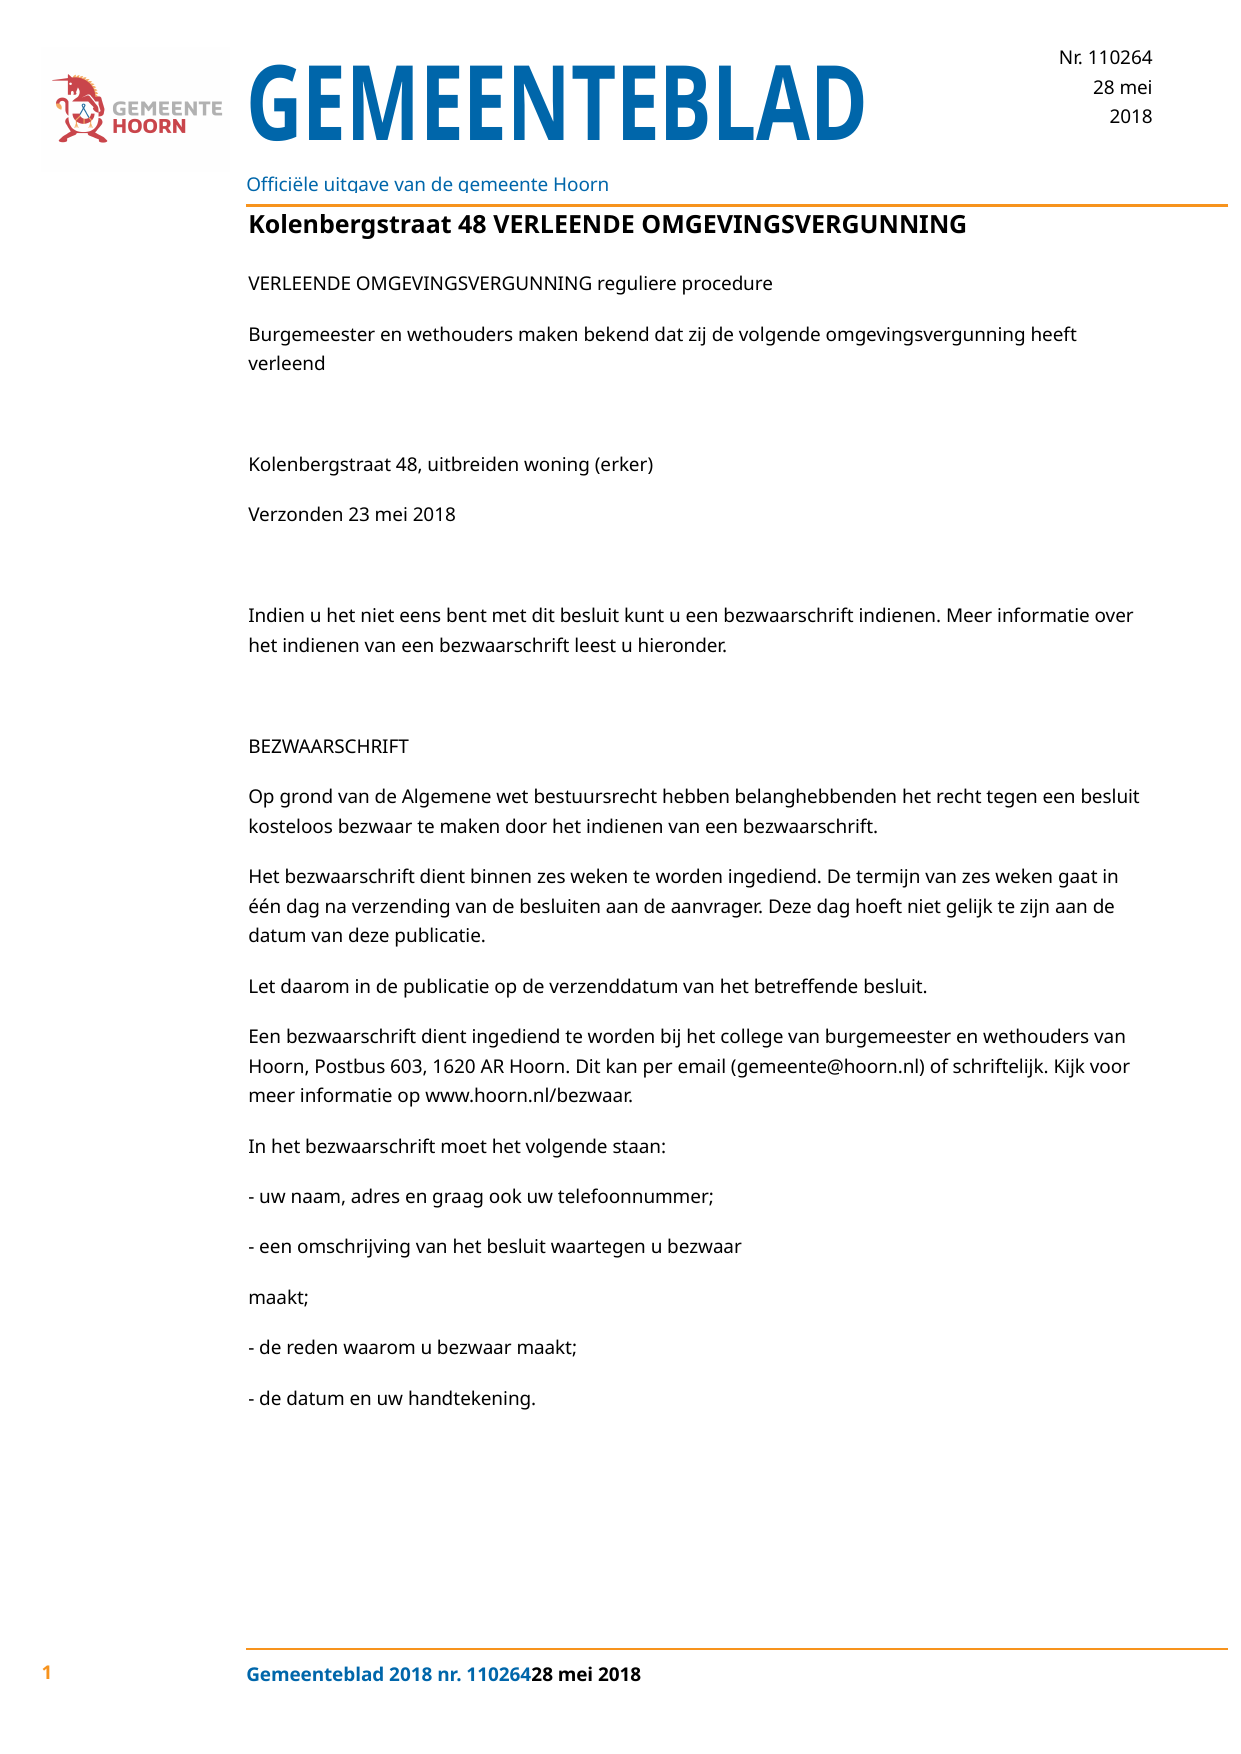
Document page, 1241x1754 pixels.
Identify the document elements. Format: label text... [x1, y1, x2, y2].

text Burgemeester en wethouders maken bekend dat zij de volgende omgevingsvergunning heeft verleend [248, 321, 1152, 376]
text Een bezwaarschrift dient ingediend te worden bij het college van burgemeester en wethouders van Hoorn, Postbus 603, 1620 AR Hoorn. Dit kan per email (gemeente@hoorn.nl) of schriftelijk. Kijk voor meer informatie op www.hoorn.nl/bezwaar. [248, 1023, 1152, 1108]
text VERLEENDE OMGEVINGSVERGUNNING reguliere procedure [248, 270, 1152, 296]
text Het bezwaarschrift dient binnen zes weken te worden ingediend. De termijn van zes weken gaat in één dag na verzending van de besluiten aan de aanvrager. Deze dag hoeft niet gelijk te zijn aan de datum van deze publicatie. [248, 863, 1152, 948]
text Kolenbergstraat 48, uitbreiden woning (erker) [248, 451, 1152, 477]
text Verzonden 23 mei 2018 [248, 502, 1152, 527]
text - uw naam, adres en graag ook uw telefoonnummer; [248, 1183, 1152, 1209]
text Op grond van de Algemene wet bestuursrecht hebben belanghebbenden het recht tegen een besluit kosteloos bezwaar te maken door het indienen van een bezwaarschrift. [248, 783, 1152, 838]
text - een omschrijving van het besluit waartegen u bezwaar [248, 1234, 1152, 1259]
text Kolenbergstraat 48 VERLEENDE OMGEVINGSVERGUNNING [248, 207, 1152, 241]
text Let daarom in de publicatie op de verzenddatum van het betreffende besluit. [248, 973, 1152, 998]
text - de reden waarom u bezwaar maakt; [248, 1334, 1152, 1360]
text maakt; [248, 1284, 1152, 1310]
text BEZWAARSCHRIFT [248, 733, 1152, 758]
text - de datum en uw handtekening. [248, 1385, 1152, 1411]
text Indien u het niet eens bent met dit besluit kunt u een bezwaarschrift indienen. Meer informatie over het indienen van een bezwaarschrift leest u hieronder. [248, 602, 1152, 658]
text In het bezwaarschrift moet het volgende staan: [248, 1133, 1152, 1158]
picture [41, 47, 231, 172]
